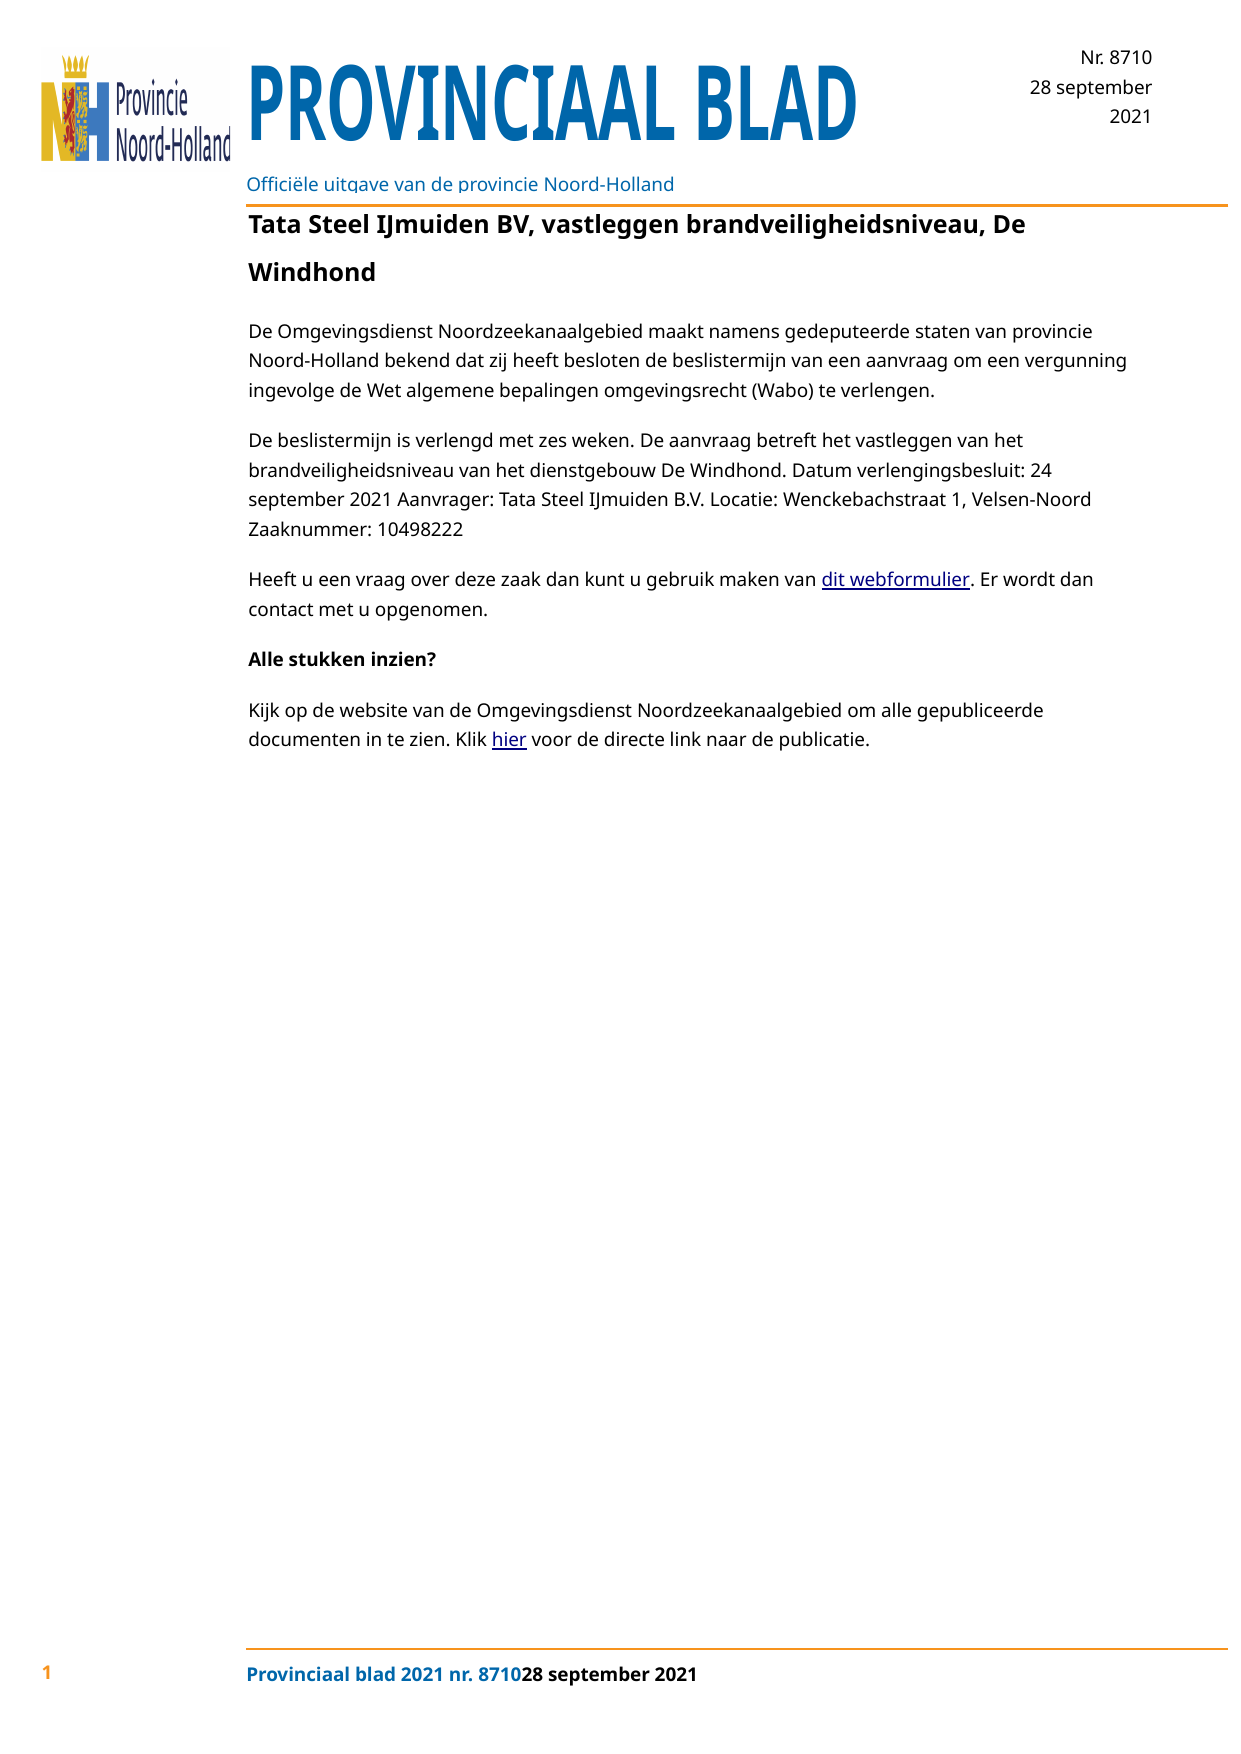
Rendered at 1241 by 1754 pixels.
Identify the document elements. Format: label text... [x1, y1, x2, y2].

picture [41, 47, 231, 172]
text Alle stukken inzien? [248, 647, 1152, 672]
text Tata Steel IJmuiden BV, vastleggen brandveiligheidsniveau, De Windhond [248, 207, 1152, 288]
text De Omgevingsdienst Noordzeekanaalgebied maakt namens gedeputeerde staten van provincie Noord-Holland bekend dat zij heeft besloten de beslistermijn van een aanvraag om een vergunning ingevolge de Wet algemene bepalingen omgevingsrecht (Wabo) te verlengen. [248, 318, 1152, 403]
text Heeft u een vraag over deze zaak dan kunt u gebruik maken van dit webformulier. Er wordt dan contact met u opgenomen. [248, 567, 1152, 622]
text Kijk op de website van de Omgevingsdienst Noordzeekanaalgebied om alle gepubliceerde documenten in te zien. Klik hier voor de directe link naar de publicatie. [248, 697, 1152, 752]
text De beslistermijn is verlengd met zes weken. De aanvraag betreft het vastleggen van het brandveiligheidsniveau van het dienstgebouw De Windhond. Datum verlengingsbesluit: 24 september 2021 Aanvrager: Tata Steel IJmuiden B.V. Locatie: Wenckebachstraat 1, Velsen-Noord Zaaknummer: 10498222 [248, 427, 1152, 542]
